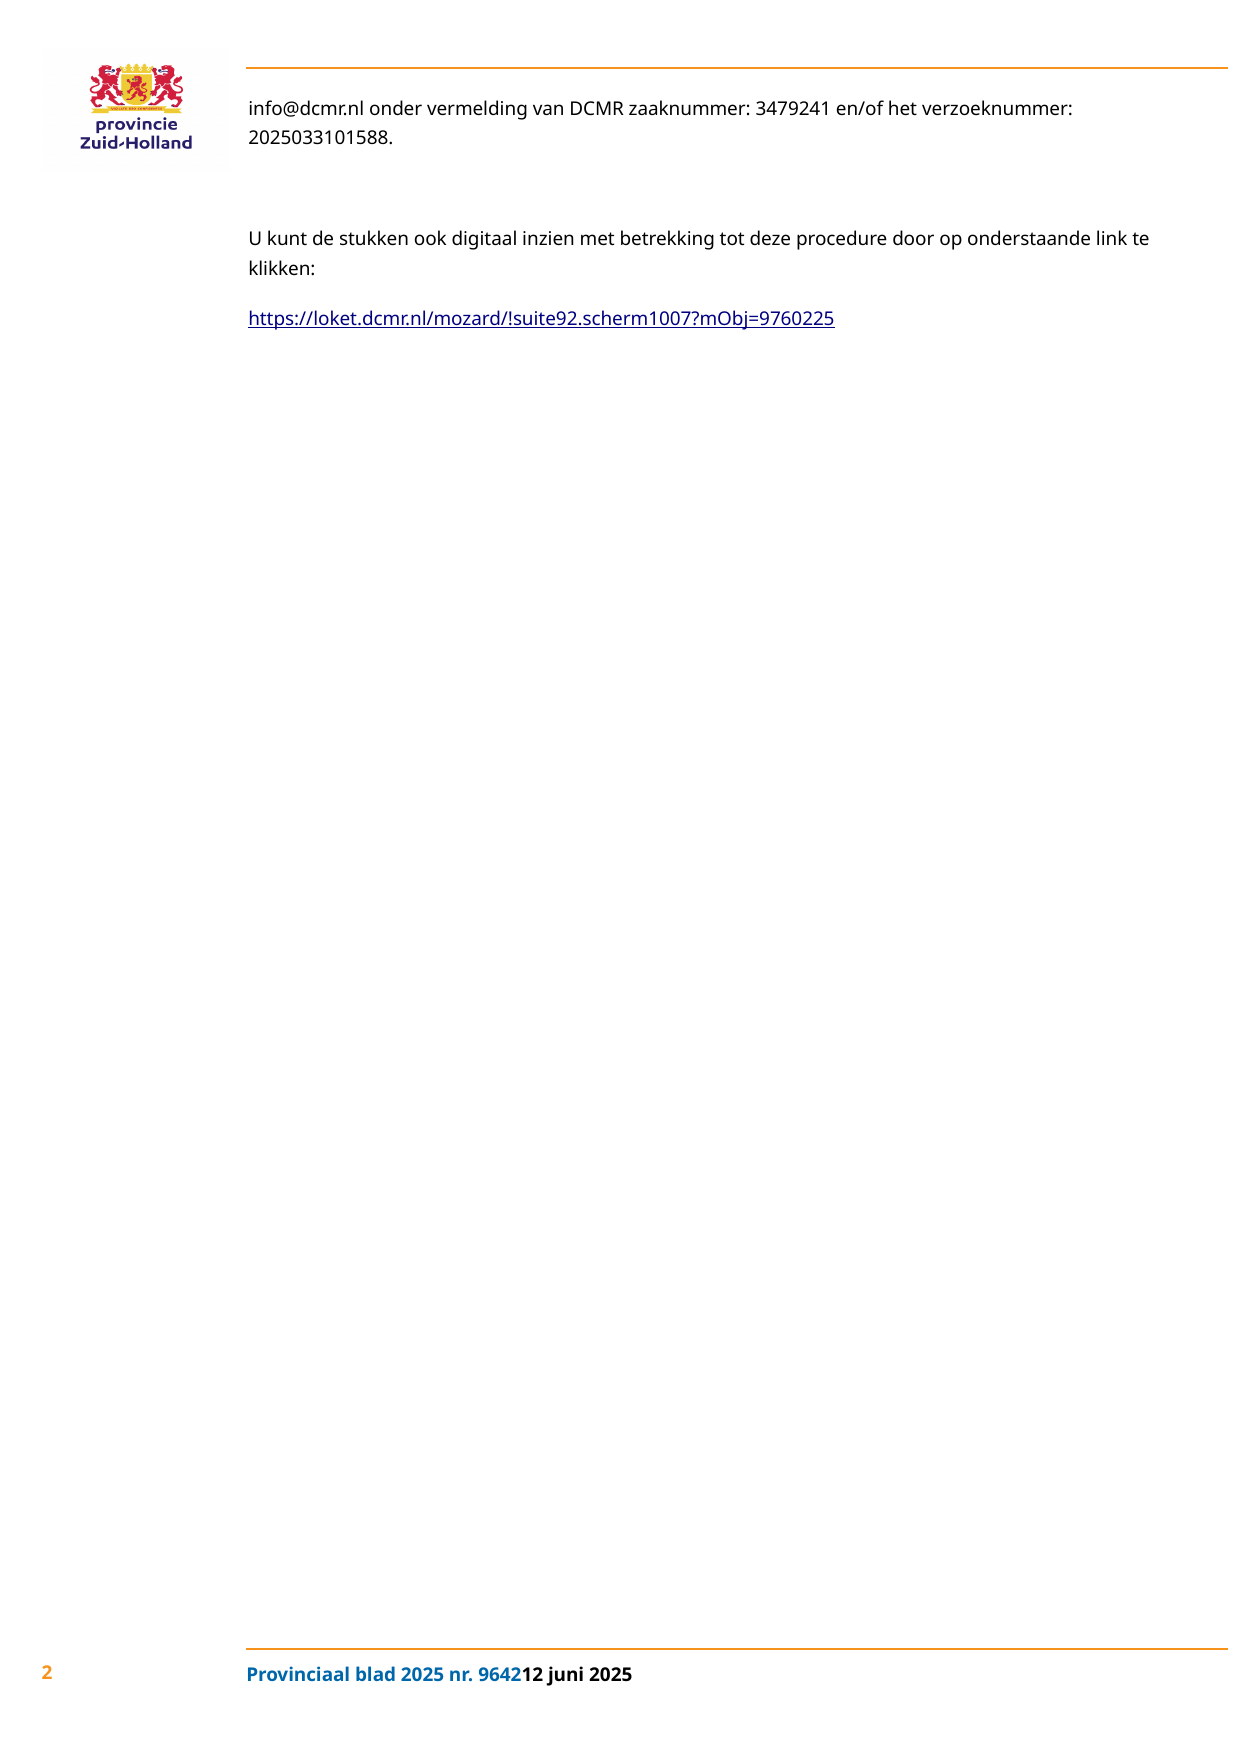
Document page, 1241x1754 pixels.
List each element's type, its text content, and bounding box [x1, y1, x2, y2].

text https://loket.dcmr.nl/mozard/!suite92.scherm1007?mObj=9760225 [248, 305, 1152, 331]
text U kunt de stukken ook digitaal inzien met betrekking tot deze procedure door op onderstaande link te klikken: [248, 225, 1152, 281]
picture [41, 47, 231, 172]
text info@dcmr.nl onder vermelding van DCMR zaaknummer: 3479241 en/of het verzoeknummer: 2025033101588. [248, 95, 1152, 150]
